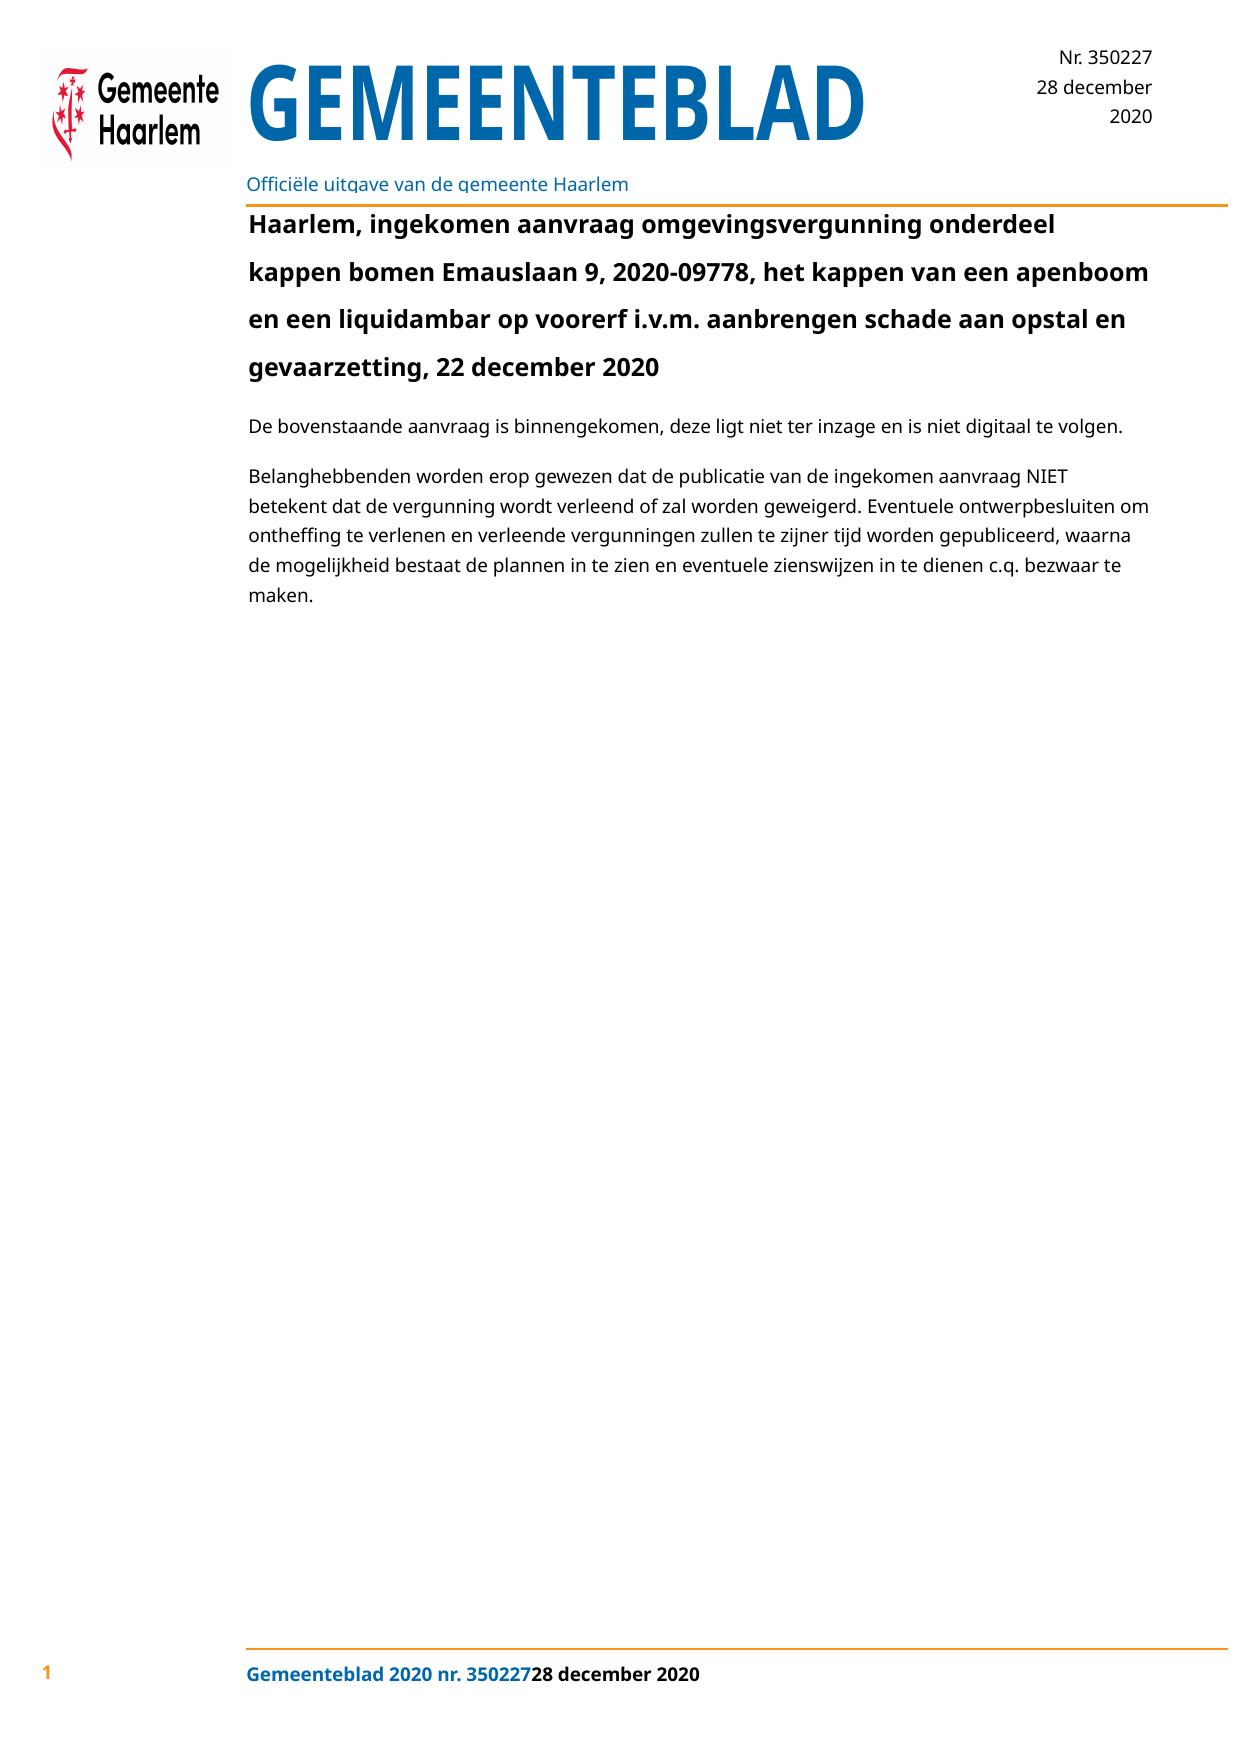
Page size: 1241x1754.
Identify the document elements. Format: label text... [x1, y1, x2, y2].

text Belanghebbenden worden erop gewezen dat de publicatie van de ingekomen aanvraag NIET betekent dat de vergunning wordt verleend of zal worden geweigerd. Eventuele ontwerpbesluiten om ontheffing te verlenen en verleende vergunningen zullen te zijner tijd worden gepubliceerd, waarna de mogelijkheid bestaat de plannen in te zien en eventuele zienswijzen in te dienen c.q. bezwaar te maken. [248, 463, 1152, 608]
text Haarlem, ingekomen aanvraag omgevingsvergunning onderdeel kappen bomen Emauslaan 9, 2020-09778, het kappen van een apenboom en een liquidambar op voorerf i.v.m. aanbrengen schade aan opstal en gevaarzetting, 22 december 2020 [248, 207, 1152, 384]
picture [41, 47, 231, 172]
text De bovenstaande aanvraag is binnengekomen, deze ligt niet ter inzage en is niet digitaal te volgen. [248, 413, 1152, 439]
